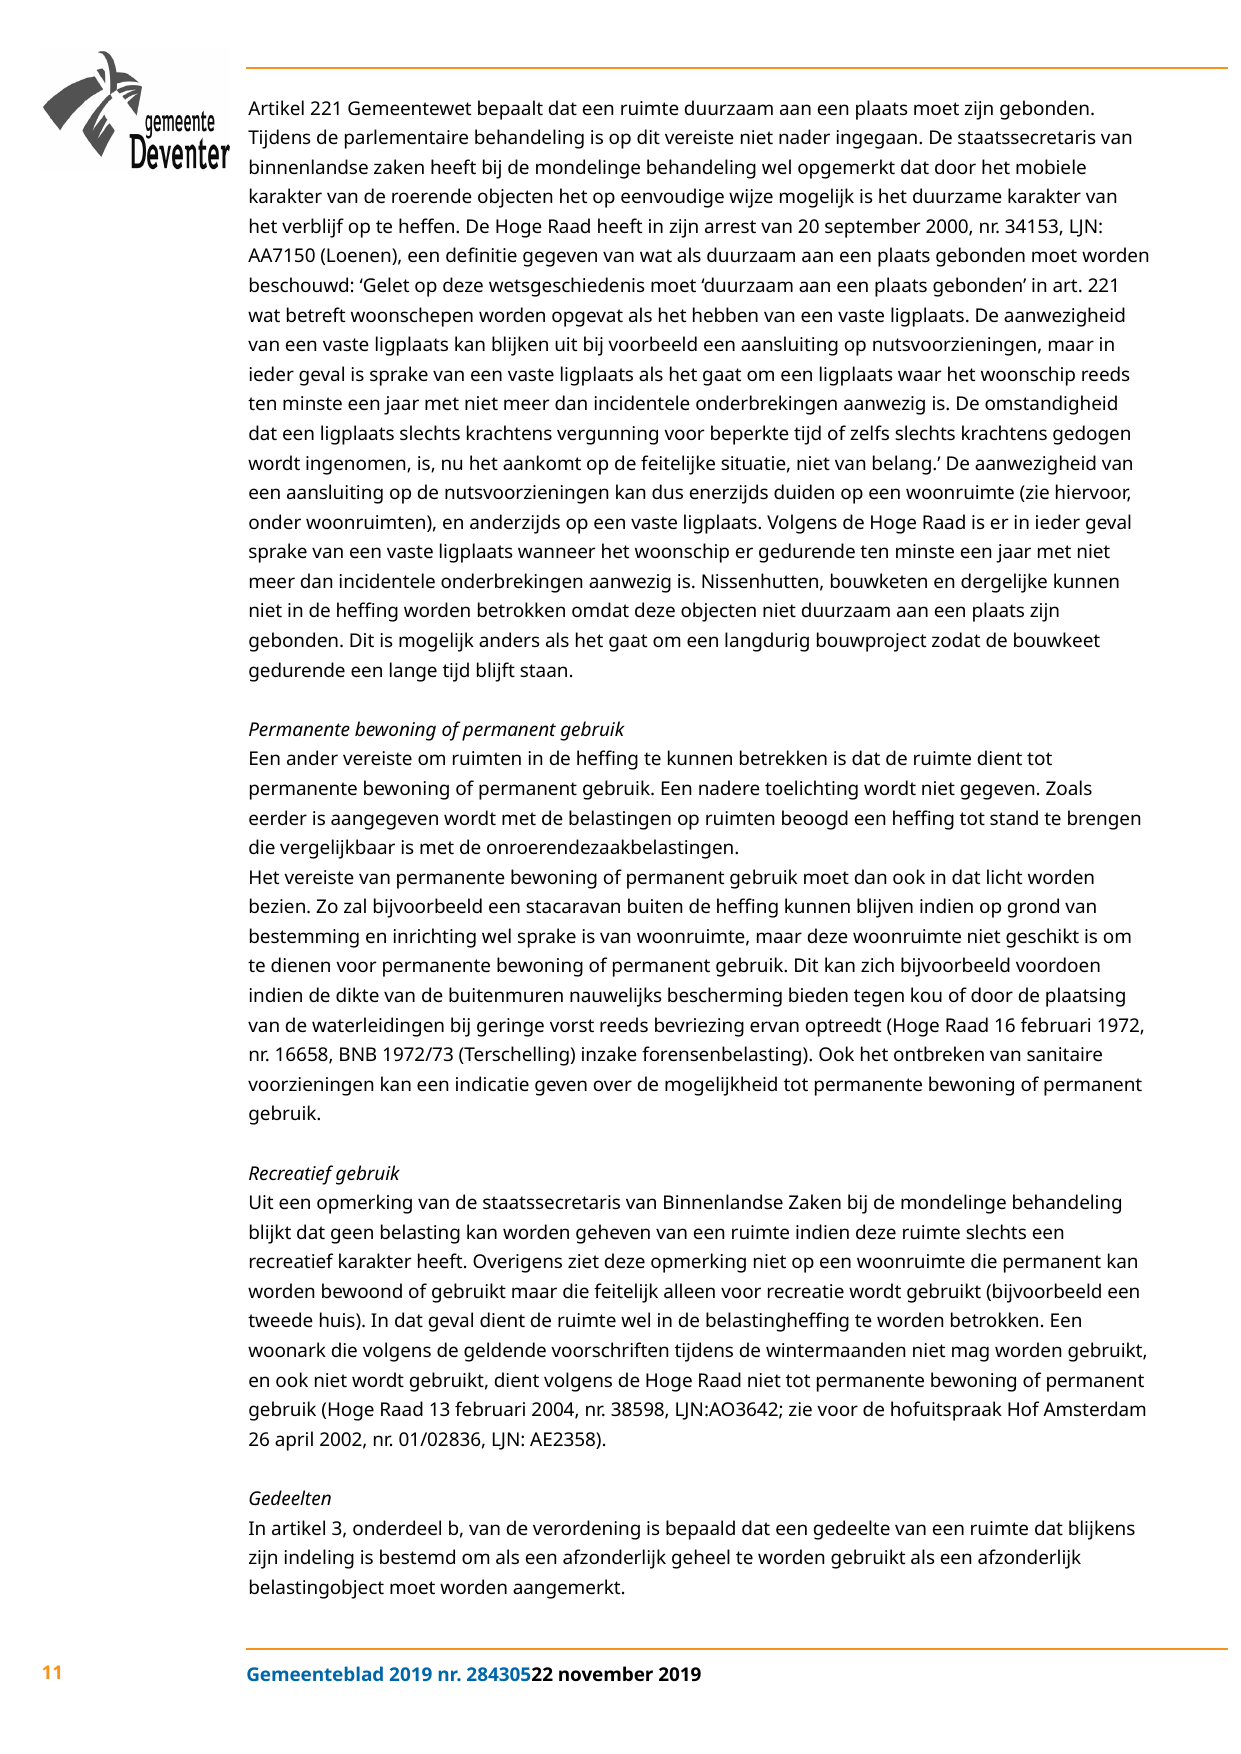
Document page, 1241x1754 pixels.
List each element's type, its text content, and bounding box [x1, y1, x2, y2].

picture [41, 47, 231, 172]
text Permanente bewoning of permanent gebruik [248, 716, 1152, 742]
text Artikel 221 Gemeentewet bepaalt dat een ruimte duurzaam aan een plaats moet zijn gebonden. Tijdens de parlementaire behandeling is op dit vereiste niet nader ingegaan. De staatssecretaris van binnenlandse zaken heeft bij de mondelinge behandeling wel opgemerkt dat door het mobiele karakter van de roerende objecten het op eenvoudige wijze mogelijk is het duurzame karakter van het verblijf op te heffen. De Hoge Raad heeft in zijn arrest van 20 september 2000, nr. 34153, LJN: AA7150 (Loenen), een definitie gegeven van wat als duurzaam aan een plaats gebonden moet worden beschouwd: ‘Gelet op deze wetsgeschiedenis moet ‘duurzaam aan een plaats gebonden’ in art. 221 wat betreft woonschepen worden opgevat als het hebben van een vaste ligplaats. De aanwezigheid van een vaste ligplaats kan blijken uit bij voorbeeld een aansluiting op nutsvoorzieningen, maar in ieder geval is sprake van een vaste ligplaats als het gaat om een ligplaats waar het woonschip reeds ten minste een jaar met niet meer dan incidentele onderbrekingen aanwezig is. De omstandigheid dat een ligplaats slechts krachtens vergunning voor beperkte tijd of zelfs slechts krachtens gedogen wordt ingenomen, is, nu het aankomt op de feitelijke situatie, niet van belang.’ De aanwezigheid van een aansluiting op de nutsvoorzieningen kan dus enerzijds duiden op een woonruimte (zie hiervoor, onder woonruimten), en anderzijds op een vaste ligplaats. Volgens de Hoge Raad is er in ieder geval sprake van een vaste ligplaats wanneer het woonschip er gedurende ten minste een jaar met niet meer dan incidentele onderbrekingen aanwezig is. Nissenhutten, bouwketen en dergelijke kunnen niet in de heffing worden betrokken omdat deze objecten niet duurzaam aan een plaats zijn gebonden. Dit is mogelijk anders als het gaat om een langdurig bouwproject zodat de bouwkeet gedurende een lange tijd blijft staan. [248, 95, 1152, 683]
text Recreatief gebruik [248, 1160, 1152, 1186]
text In artikel 3, onderdeel b, van de verordening is bepaald dat een gedeelte van een ruimte dat blijkens zijn indeling is bestemd om als een afzonderlijk geheel te worden gebruikt als een afzonderlijk belastingobject moet worden aangemerkt. [248, 1515, 1152, 1600]
text Gedeelten [248, 1485, 1152, 1511]
text Een ander vereiste om ruimten in de heffing te kunnen betrekken is dat de ruimte dient tot permanente bewoning of permanent gebruik. Een nadere toelichting wordt niet gegeven. Zoals eerder is aangegeven wordt met de belastingen op ruimten beoogd een heffing tot stand te brengen die vergelijkbaar is met de onroerendezaakbelastingen. [248, 746, 1152, 860]
text Het vereiste van permanente bewoning of permanent gebruik moet dan ook in dat licht worden bezien. Zo zal bijvoorbeeld een stacaravan buiten de heffing kunnen blijven indien op grond van bestemming en inrichting wel sprake is van woonruimte, maar deze woonruimte niet geschikt is om te dienen voor permanente bewoning of permanent gebruik. Dit kan zich bijvoorbeeld voordoen indien de dikte van de buitenmuren nauwelijks bescherming bieden tegen kou of door de plaatsing van de waterleidingen bij geringe vorst reeds bevriezing ervan optreedt (Hoge Raad 16 februari 1972, nr. 16658, BNB 1972/73 (Terschelling) inzake forensenbelasting). Ook het ontbreken van sanitaire voorzieningen kan een indicatie geven over de mogelijkheid tot permanente bewoning of permanent gebruik. [248, 864, 1152, 1126]
text Uit een opmerking van de staatssecretaris van Binnenlandse Zaken bij de mondelinge behandeling blijkt dat geen belasting kan worden geheven van een ruimte indien deze ruimte slechts een recreatief karakter heeft. Overigens ziet deze opmerking niet op een woonruimte die permanent kan worden bewoond of gebruikt maar die feitelijk alleen voor recreatie wordt gebruikt (bijvoorbeeld een tweede huis). In dat geval dient de ruimte wel in de belastingheffing te worden betrokken. Een woonark die volgens de geldende voorschriften tijdens de wintermaanden niet mag worden gebruikt, en ook niet wordt gebruikt, dient volgens de Hoge Raad niet tot permanente bewoning of permanent gebruik (Hoge Raad 13 februari 2004, nr. 38598, LJN:AO3642; zie voor de hofuitspraak Hof Amsterdam 26 april 2002, nr. 01/02836, LJN: AE2358). [248, 1189, 1152, 1452]
